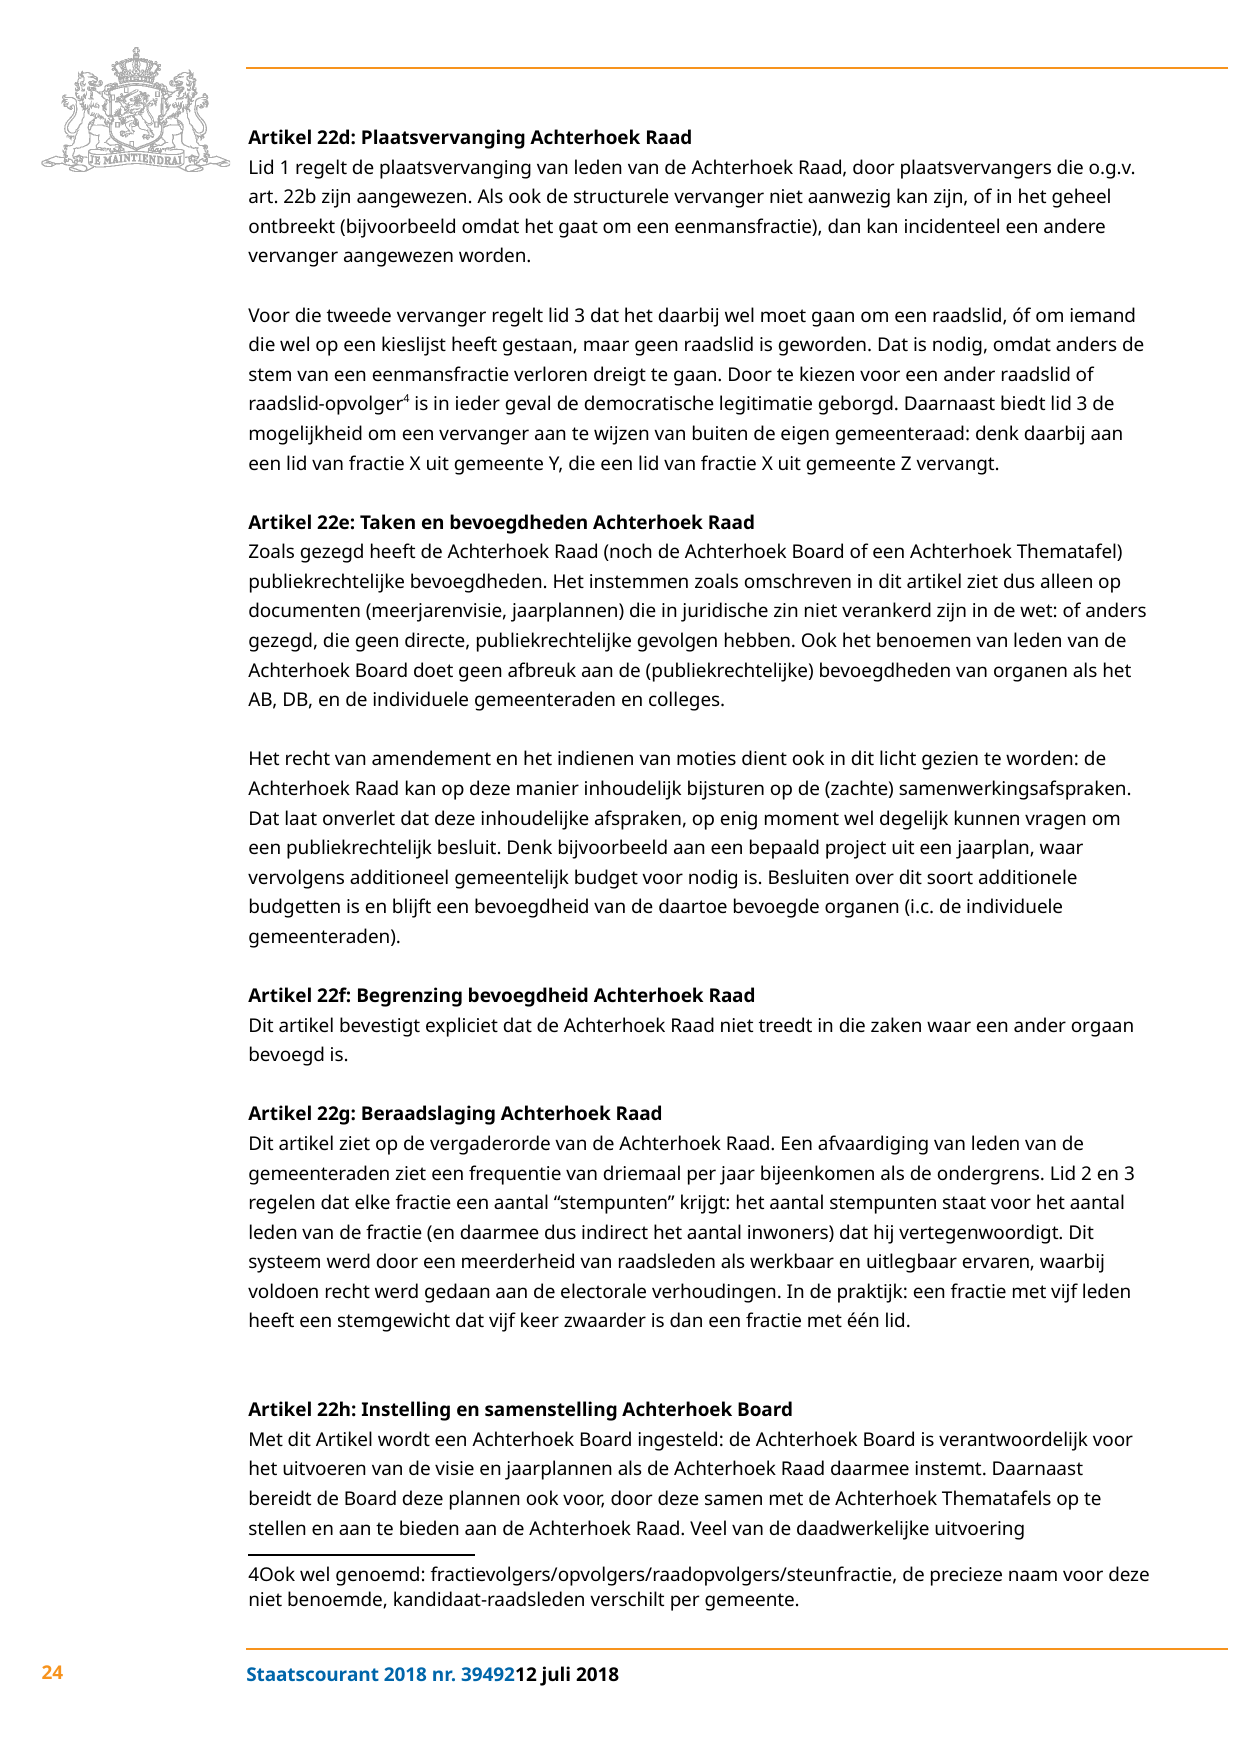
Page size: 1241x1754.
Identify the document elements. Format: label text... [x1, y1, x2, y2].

text Voor die tweede vervanger regelt lid 3 dat het daarbij wel moet gaan om een raadslid, óf om iemand die wel op een kieslijst heeft gestaan, maar geen raadslid is geworden. Dat is nodig, omdat anders de stem van een eenmansfractie verloren dreigt te gaan. Door te kiezen voor een ander raadslid of raadslid-opvolger is in ieder geval de democratische legitimatie geborgd. Daarnaast biedt lid 3 de mogelijkheid om een vervanger aan te wijzen van buiten de eigen gemeenteraad: denk daarbij aan een lid van fractie X uit gemeente Y, die een lid van fractie X uit gemeente Z vervangt. [248, 302, 1152, 476]
text Artikel 22h: Instelling en samenstelling Achterhoek Board [248, 1396, 1152, 1422]
text Met dit Artikel wordt een Achterhoek Board ingesteld: de Achterhoek Board is verantwoordelijk voor het uitvoeren van de visie en jaarplannen als de Achterhoek Raad daarmee instemt. Daarnaast bereidt de Board deze plannen ook voor, door deze samen met de Achterhoek Thematafels op te stellen en aan te bieden aan de Achterhoek Raad. Veel van de daadwerkelijke uitvoering [248, 1426, 1152, 1541]
text Artikel 22d: Plaatsvervanging Achterhoek Raad [248, 124, 1152, 150]
text Dit artikel bevestigt expliciet dat de Achterhoek Raad niet treedt in die zaken waar een ander orgaan bevoegd is. [248, 1012, 1152, 1067]
text Dit artikel ziet op de vergaderorde van de Achterhoek Raad. Een afvaardiging van leden van de gemeenteraden ziet een frequentie van driemaal per jaar bijeenkomen als de ondergrens. Lid 2 en 3 regelen dat elke fractie een aantal “stempunten” krijgt: het aantal stempunten staat voor het aantal leden van de fractie (en daarmee dus indirect het aantal inwoners) dat hij vertegenwoordigt. Dit systeem werd door een meerderheid van raadsleden als werkbaar en uitlegbaar ervaren, waarbij voldoen recht werd gedaan aan de electorale verhoudingen. In de praktijk: een fractie met vijf leden heeft een stemgewicht dat vijf keer zwaarder is dan een fractie met één lid. [248, 1130, 1152, 1333]
text Lid 1 regelt de plaatsvervanging van leden van de Achterhoek Raad, door plaatsvervangers die o.g.v. art. 22b zijn aangewezen. Als ook de structurele vervanger niet aanwezig kan zijn, of in het geheel ontbreekt (bijvoorbeeld omdat het gaat om een eenmansfractie), dan kan incidenteel een andere vervanger aangewezen worden. [248, 154, 1152, 268]
text Ook wel genoemd: fractievolgers/opvolgers/raadopvolgers/steunfractie, de precieze naam voor deze niet benoemde, kandidaat-raadsleden verschilt per gemeente. [248, 1561, 1152, 1612]
text Artikel 22g: Beraadslaging Achterhoek Raad [248, 1101, 1152, 1126]
text Het recht van amendement en het indienen van moties dient ook in dit licht gezien te worden: de Achterhoek Raad kan op deze manier inhoudelijk bijsturen op de (zachte) samenwerkingsafspraken. Dat laat onverlet dat deze inhoudelijke afspraken, op enig moment wel degelijk kunnen vragen om een publiekrechtelijk besluit. Denk bijvoorbeeld aan een bepaald project uit een jaarplan, waar vervolgens additioneel gemeentelijk budget voor nodig is. Besluiten over dit soort additionele budgetten is en blijft een bevoegdheid van de daartoe bevoegde organen (i.c. de individuele gemeenteraden). [248, 746, 1152, 949]
text Artikel 22e: Taken en bevoegdheden Achterhoek Raad [248, 509, 1152, 535]
text Zoals gezegd heeft de Achterhoek Raad (noch de Achterhoek Board of een Achterhoek Thematafel) publiekrechtelijke bevoegdheden. Het instemmen zoals omschreven in dit artikel ziet dus alleen op documenten (meerjarenvisie, jaarplannen) die in juridische zin niet verankerd zijn in de wet: of anders gezegd, die geen directe, publiekrechtelijke gevolgen hebben. Ook het benoemen van leden van de Achterhoek Board doet geen afbreuk aan de (publiekrechtelijke) bevoegdheden van organen als het AB, DB, en de individuele gemeenteraden en colleges. [248, 538, 1152, 712]
picture [41, 47, 231, 172]
text Artikel 22f: Begrenzing bevoegdheid Achterhoek Raad [248, 982, 1152, 1008]
